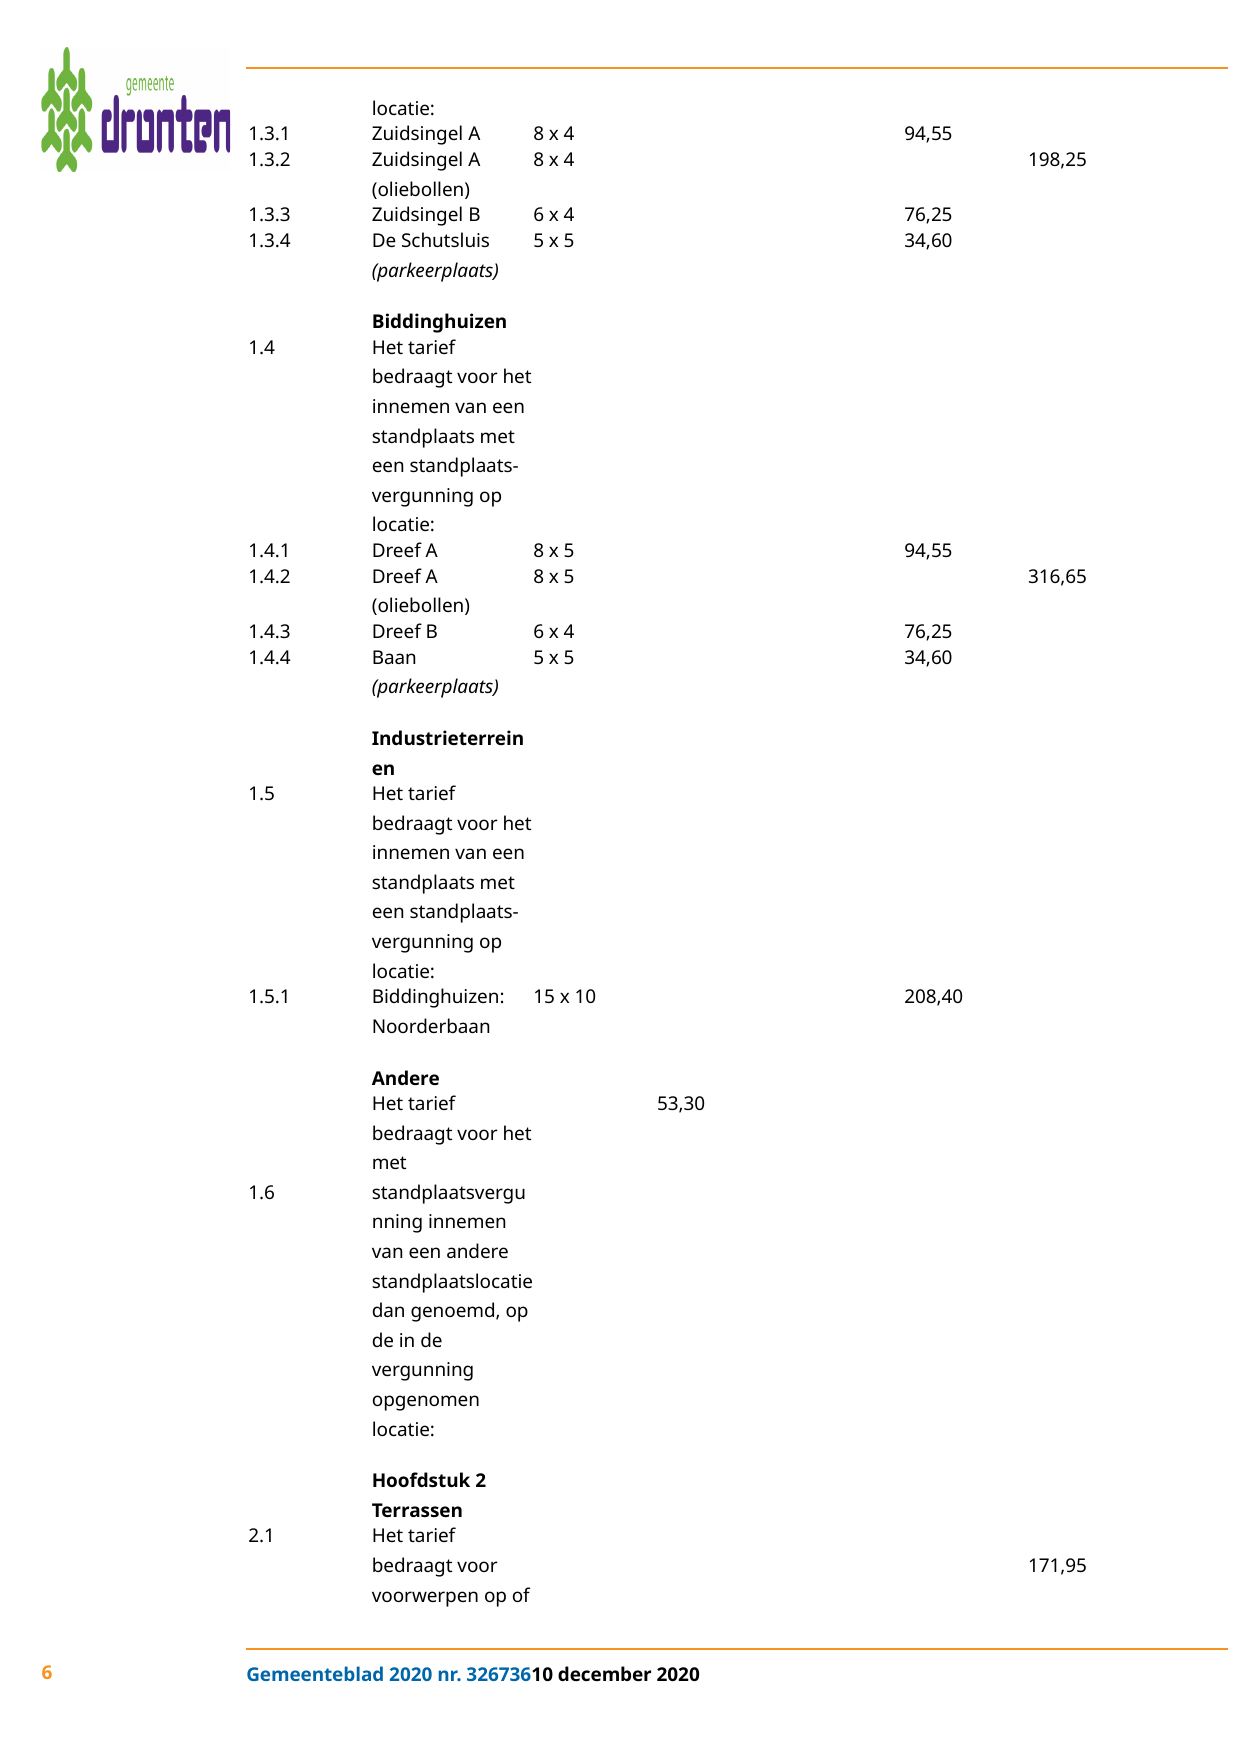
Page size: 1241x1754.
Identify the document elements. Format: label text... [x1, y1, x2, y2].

table_cell 6 x 4 [533, 202, 657, 227]
table_cell [657, 984, 780, 1039]
table_cell 1.4.4 [248, 644, 372, 699]
table_cell [372, 1039, 533, 1065]
table_cell [780, 537, 904, 563]
table_cell Dreef A (oliebollen) [372, 563, 533, 618]
table_cell [1028, 1442, 1152, 1467]
table_cell [904, 1065, 1028, 1090]
table_cell [904, 699, 1028, 725]
table_cell [657, 1065, 780, 1090]
table_cell [1028, 644, 1152, 699]
table_cell [904, 95, 1028, 121]
table_cell 198,25 [1028, 146, 1152, 202]
table_cell [904, 563, 1028, 618]
table_cell [533, 699, 657, 725]
table_cell [657, 121, 780, 146]
table_cell 1.4 [248, 334, 372, 537]
table_cell [248, 1065, 372, 1090]
table_cell [372, 283, 533, 308]
table_cell 1.3.4 [248, 227, 372, 283]
table_cell Baan (parkeerplaats) [372, 644, 533, 699]
table_cell 94,55 [904, 121, 1028, 146]
table_cell 34,60 [904, 644, 1028, 699]
table_cell 1.3.3 [248, 202, 372, 227]
table_cell [904, 146, 1028, 202]
table_cell 8 x 5 [533, 563, 657, 618]
table_cell locatie: [372, 95, 533, 121]
table_cell [533, 725, 657, 780]
table_cell [780, 227, 904, 283]
table_cell 1.5.1 [248, 984, 372, 1039]
table_cell 8 x 4 [533, 146, 657, 202]
table_cell [780, 780, 904, 984]
table_cell [1028, 780, 1152, 984]
table_cell 6 x 4 [533, 618, 657, 644]
table_cell [1028, 1090, 1152, 1442]
table_cell [657, 334, 780, 537]
table_cell [1028, 334, 1152, 537]
table_cell [1028, 1467, 1152, 1523]
table_cell [1028, 725, 1152, 780]
table_cell [372, 699, 533, 725]
table_cell [372, 1442, 533, 1467]
table_cell [780, 334, 904, 537]
table_cell [657, 699, 780, 725]
table_cell Biddinghuizen: Noorderbaan [372, 984, 533, 1039]
table_cell Het tarief bedraagt voor het met standplaatsvergunning innemen van een andere standplaatslocatie dan genoemd, op de in de vergunning opgenomen locatie: [372, 1090, 533, 1442]
table_cell [780, 1065, 904, 1090]
table_cell [248, 725, 372, 780]
table_cell [657, 95, 780, 121]
table_cell Het tarief bedraagt voor het innemen van een standplaats met een standplaats-vergunning op locatie: [372, 780, 533, 984]
table_cell [248, 1467, 372, 1523]
table_cell 76,25 [904, 618, 1028, 644]
table_cell 15 x 10 [533, 984, 657, 1039]
table_cell Dreef A [372, 537, 533, 563]
table_cell [657, 227, 780, 283]
table_cell [657, 780, 780, 984]
table_cell 208,40 [904, 984, 1028, 1039]
table_cell [533, 1039, 657, 1065]
table_cell [1028, 618, 1152, 644]
table_cell 171,95 [1028, 1523, 1152, 1607]
table_cell [904, 1090, 1028, 1442]
table_cell 5 x 5 [533, 644, 657, 699]
table_cell [533, 1090, 657, 1442]
table_cell [904, 1467, 1028, 1523]
table_cell 1.4.3 [248, 618, 372, 644]
table_cell [780, 146, 904, 202]
table_cell Biddinghuizen [372, 308, 533, 334]
table_cell [904, 308, 1028, 334]
table_cell [780, 618, 904, 644]
table_cell [904, 1039, 1028, 1065]
table_cell [533, 1065, 657, 1090]
table_cell [533, 334, 657, 537]
table_cell [248, 1442, 372, 1467]
table_cell 34,60 [904, 227, 1028, 283]
table_cell [1028, 1065, 1152, 1090]
table_cell Andere [372, 1065, 533, 1090]
table_cell [657, 1523, 780, 1607]
table_cell [1028, 121, 1152, 146]
table_cell 1.4.1 [248, 537, 372, 563]
table_cell [904, 283, 1028, 308]
table_cell [248, 1039, 372, 1065]
table_cell [780, 121, 904, 146]
table_cell [657, 1442, 780, 1467]
table_cell [780, 1523, 904, 1607]
table_cell [780, 1467, 904, 1523]
table_cell [1028, 308, 1152, 334]
table_cell 2.1 [248, 1523, 372, 1607]
table_cell [904, 780, 1028, 984]
table_cell [904, 1523, 1028, 1607]
table_cell [780, 644, 904, 699]
table_cell [657, 283, 780, 308]
table_cell 94,55 [904, 537, 1028, 563]
table_cell [904, 725, 1028, 780]
table_cell [1028, 1039, 1152, 1065]
table_cell [657, 1039, 780, 1065]
table_cell [780, 1090, 904, 1442]
table_cell 316,65 [1028, 563, 1152, 618]
table_cell Dreef B [372, 618, 533, 644]
table_cell Zuidsingel A [372, 121, 533, 146]
table_cell [1028, 537, 1152, 563]
table_cell [533, 1523, 657, 1607]
table_cell [780, 563, 904, 618]
table_cell [780, 202, 904, 227]
table_cell Hoofdstuk 2 Terrassen [372, 1467, 533, 1523]
table_cell [780, 699, 904, 725]
table_cell [780, 283, 904, 308]
table_cell [657, 308, 780, 334]
table_cell [533, 1442, 657, 1467]
table_cell [1028, 283, 1152, 308]
table_cell [533, 1467, 657, 1523]
table_cell [248, 283, 372, 308]
table_cell [248, 308, 372, 334]
table_cell [1028, 227, 1152, 283]
picture [41, 47, 231, 172]
table_cell 1.5 [248, 780, 372, 984]
table_cell [657, 537, 780, 563]
table_cell [248, 699, 372, 725]
table_cell 76,25 [904, 202, 1028, 227]
table_cell [248, 95, 372, 121]
table_cell [657, 202, 780, 227]
table_cell [1028, 95, 1152, 121]
table_cell [780, 1039, 904, 1065]
table_cell [533, 308, 657, 334]
table_cell [657, 644, 780, 699]
table_cell [780, 725, 904, 780]
table_cell 1.3.2 [248, 146, 372, 202]
table_cell [780, 984, 904, 1039]
table_cell 53,30 [657, 1090, 780, 1442]
table_cell Het tarief bedraagt voor het innemen van een standplaats met een standplaats-vergunning op locatie: [372, 334, 533, 537]
table_cell 8 x 4 [533, 121, 657, 146]
table_cell [904, 1442, 1028, 1467]
table_cell [657, 1467, 780, 1523]
table_cell [1028, 202, 1152, 227]
table_cell Zuidsingel A (oliebollen) [372, 146, 533, 202]
table_cell 1.4.2 [248, 563, 372, 618]
table_cell [657, 563, 780, 618]
table_cell De Schutsluis (parkeerplaats) [372, 227, 533, 283]
table_cell [533, 780, 657, 984]
table_cell [657, 618, 780, 644]
table_cell 8 x 5 [533, 537, 657, 563]
table_cell [780, 95, 904, 121]
table_cell [533, 283, 657, 308]
table_cell [657, 146, 780, 202]
table_cell [1028, 699, 1152, 725]
table_cell 1.6 [248, 1090, 372, 1442]
table_cell [657, 725, 780, 780]
table_cell [780, 1442, 904, 1467]
table_cell Zuidsingel B [372, 202, 533, 227]
table_cell 5 x 5 [533, 227, 657, 283]
table_cell [780, 308, 904, 334]
table_cell [533, 95, 657, 121]
table_cell Industrieterreinen [372, 725, 533, 780]
table_cell Het tarief bedraagt voor voorwerpen op of [372, 1523, 533, 1607]
table_cell [1028, 984, 1152, 1039]
table_cell 1.3.1 [248, 121, 372, 146]
table_cell [904, 334, 1028, 537]
